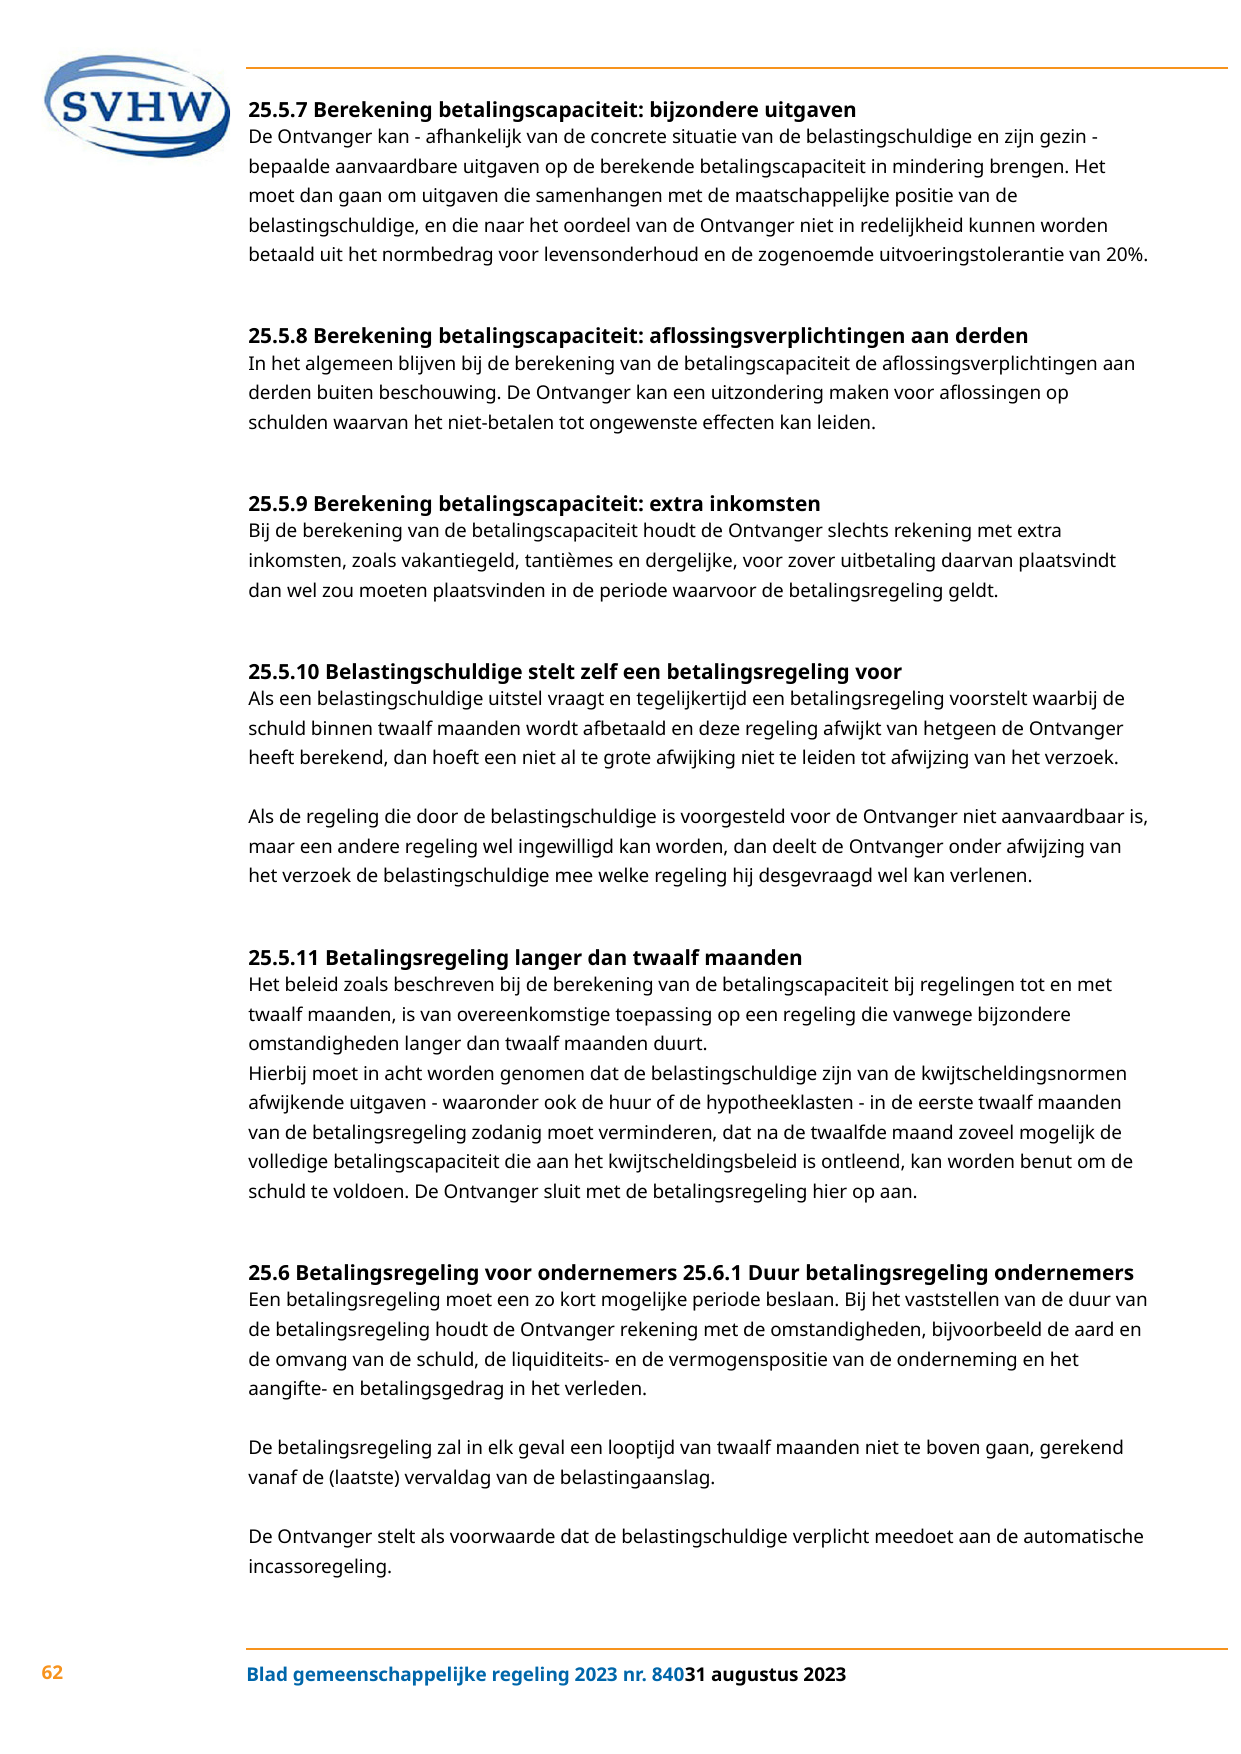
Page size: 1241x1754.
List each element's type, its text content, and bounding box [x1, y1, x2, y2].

picture [41, 47, 231, 172]
text Een betalingsregeling moet een zo kort mogelijke periode beslaan. Bij het vaststellen van de duur van de betalingsregeling houdt de Ontvanger rekening met de omstandigheden, bijvoorbeeld de aard en de omvang van de schuld, de liquiditeits- en de vermogenspositie van de onderneming en het aangifte- en betalingsgedrag in het verleden. [248, 1287, 1152, 1401]
text Het beleid zoals beschreven bij de berekening van de betalingscapaciteit bij regelingen tot en met twaalf maanden, is van overeenkomstige toepassing op een regeling die vanwege bijzondere omstandigheden langer dan twaalf maanden duurt. [248, 971, 1152, 1056]
text 25.5.10 Belastingschuldige stelt zelf een betalingsregeling voor [248, 657, 1152, 685]
text Hierbij moet in acht worden genomen dat de belastingschuldige zijn van de kwijtscheldingsnormen afwijkende uitgaven - waaronder ook de huur of de hypotheeklasten - in de eerste twaalf maanden van de betalingsregeling zodanig moet verminderen, dat na de twaalfde maand zoveel mogelijk de volledige betalingscapaciteit die aan het kwijtscheldingsbeleid is ontleend, kan worden benut om de schuld te voldoen. De Ontvanger sluit met de betalingsregeling hier op aan. [248, 1060, 1152, 1204]
text 25.5.7 Berekening betalingscapaciteit: bijzondere uitgaven [248, 95, 1152, 123]
text Als de regeling die door de belastingschuldige is voorgesteld voor de Ontvanger niet aanvaardbaar is, maar een andere regeling wel ingewilligd kan worden, dan deelt de Ontvanger onder afwijzing van het verzoek de belastingschuldige mee welke regeling hij desgevraagd wel kan verlenen. [248, 803, 1152, 888]
text Als een belastingschuldige uitstel vraagt en tegelijkertijd een betalingsregeling voorstelt waarbij de schuld binnen twaalf maanden wordt afbetaald en deze regeling afwijkt van hetgeen de Ontvanger heeft berekend, dan hoeft een niet al te grote afwijking niet te leiden tot afwijzing van het verzoek. [248, 685, 1152, 770]
text De Ontvanger stelt als voorwaarde dat de belastingschuldige verplicht meedoet aan de automatische incassoregeling. [248, 1523, 1152, 1579]
text 25.5.9 Berekening betalingscapaciteit: extra inkomsten [248, 489, 1152, 518]
text Bij de berekening van de betalingscapaciteit houdt de Ontvanger slechts rekening met extra inkomsten, zoals vakantiegeld, tantièmes en dergelijke, voor zover uitbetaling daarvan plaatsvindt dan wel zou moeten plaatsvinden in de periode waarvoor de betalingsregeling geldt. [248, 518, 1152, 602]
text 25.6 Betalingsregeling voor ondernemers 25.6.1 Duur betalingsregeling ondernemers [248, 1258, 1152, 1287]
text De betalingsregeling zal in elk geval een looptijd van twaalf maanden niet te boven gaan, gerekend vanaf de (laatste) vervaldag van de belastingaanslag. [248, 1434, 1152, 1490]
text 25.5.11 Betalingsregeling langer dan twaalf maanden [248, 943, 1152, 971]
text 25.5.8 Berekening betalingscapaciteit: aflossingsverplichtingen aan derden [248, 322, 1152, 350]
text De Ontvanger kan - afhankelijk van de concrete situatie van de belastingschuldige en zijn gezin - bepaalde aanvaardbare uitgaven op de berekende betalingscapaciteit in mindering brengen. Het moet dan gaan om uitgaven die samenhangen met de maatschappelijke positie van de belastingschuldige, en die naar het oordeel van de Ontvanger niet in redelijkheid kunnen worden betaald uit het normbedrag voor levensonderhoud en de zogenoemde uitvoeringstolerantie van 20%. [248, 123, 1152, 267]
text In het algemeen blijven bij de berekening van de betalingscapaciteit de aflossingsverplichtingen aan derden buiten beschouwing. De Ontvanger kan een uitzondering maken voor aflossingen op schulden waarvan het niet-betalen tot ongewenste effecten kan leiden. [248, 350, 1152, 435]
